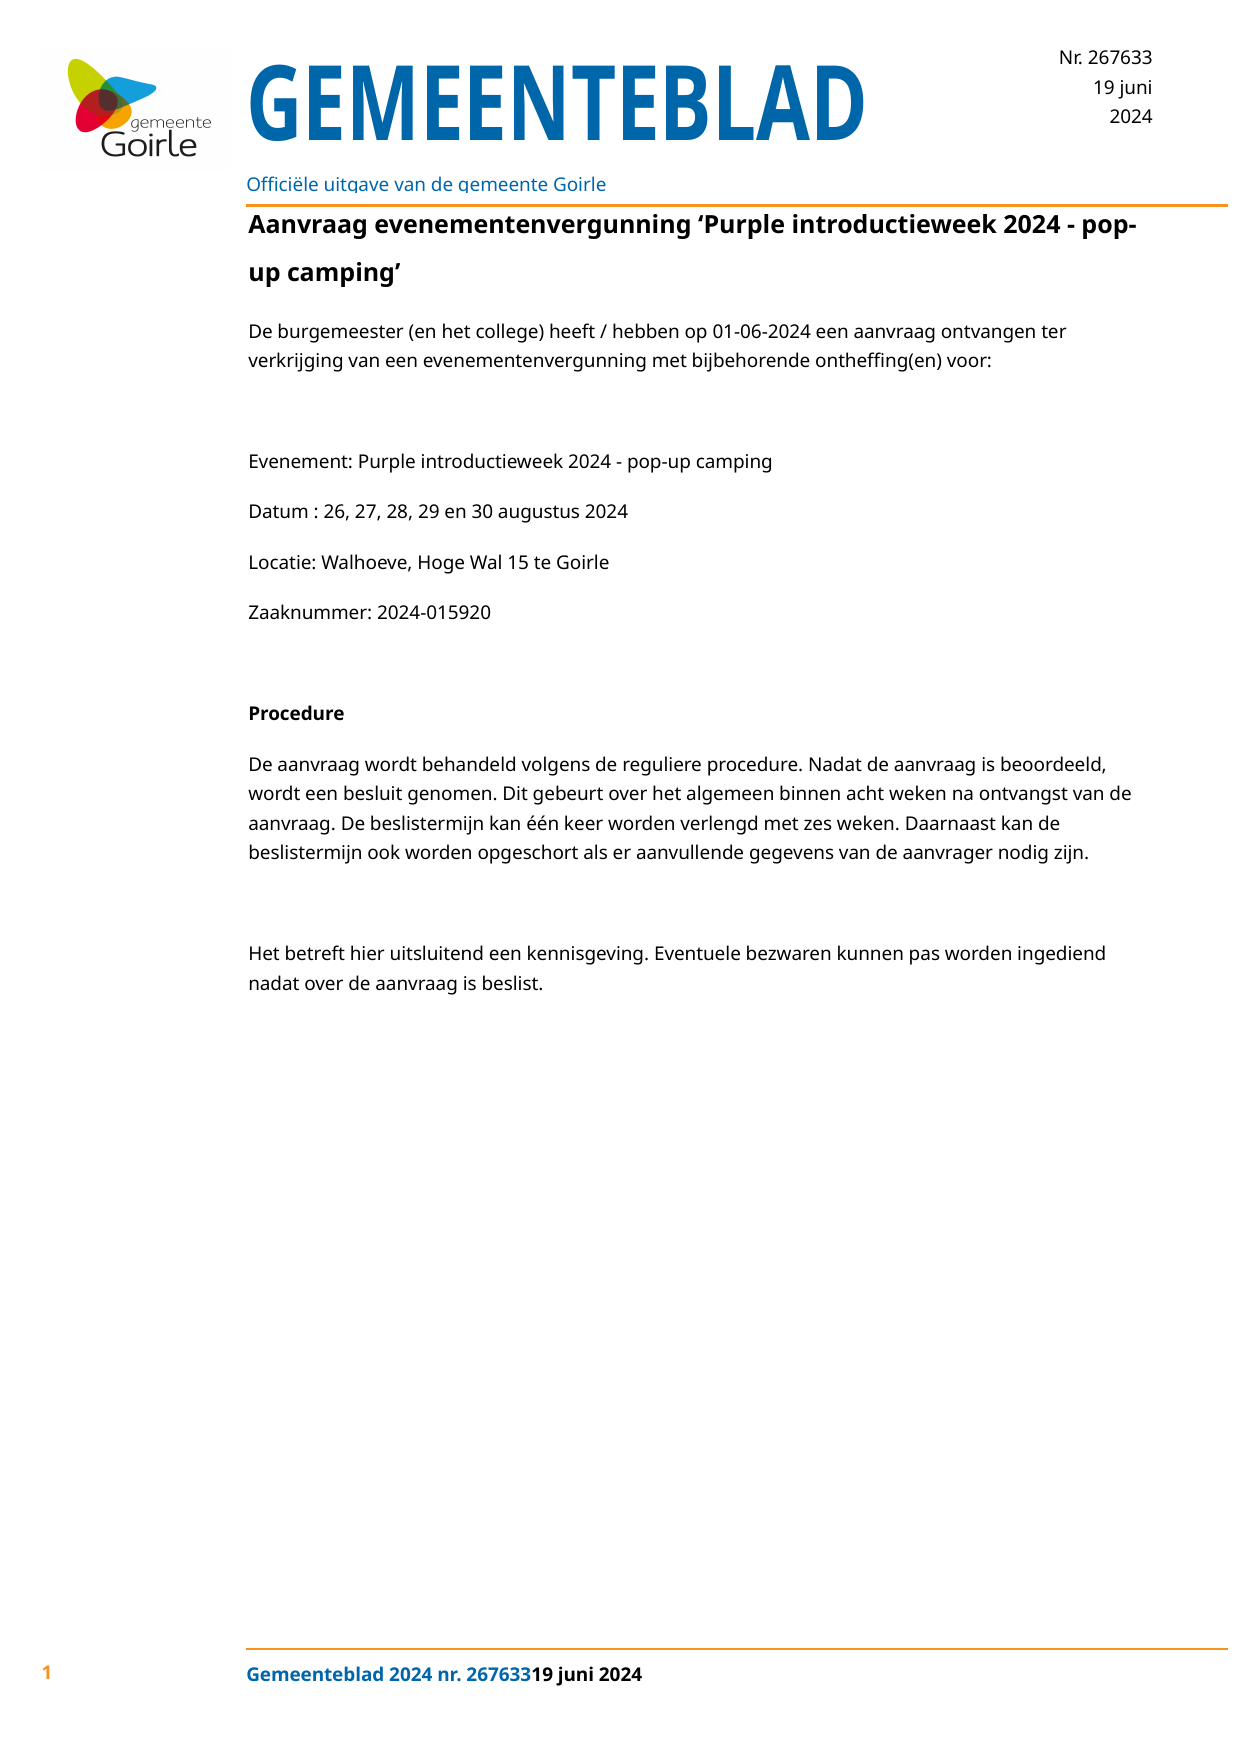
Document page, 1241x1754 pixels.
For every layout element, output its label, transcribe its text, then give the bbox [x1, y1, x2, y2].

text Aanvraag evenementenvergunning ‘Purple introductieweek 2024 - pop-up camping’ [248, 207, 1152, 288]
text Zaaknummer: 2024-015920 [248, 599, 1152, 625]
picture [41, 47, 231, 172]
text Locatie: Walhoeve, Hoge Wal 15 te Goirle [248, 549, 1152, 575]
text De burgemeester (en het college) heeft / hebben op 01-06-2024 een aanvraag ontvangen ter verkrijging van een evenementenvergunning met bijbehorende ontheffing(en) voor: [248, 318, 1152, 373]
text Het betreft hier uitsluitend een kennisgeving. Eventuele bezwaren kunnen pas worden ingediend nadat over de aanvraag is beslist. [248, 940, 1152, 996]
text Datum : 26, 27, 28, 29 en 30 augustus 2024 [248, 499, 1152, 524]
text Evenement: Purple introductieweek 2024 - pop-up camping [248, 448, 1152, 474]
text De aanvraag wordt behandeld volgens de reguliere procedure. Nadat de aanvraag is beoordeeld, wordt een besluit genomen. Dit gebeurt over het algemeen binnen acht weken na ontvangst van de aanvraag. De beslistermijn kan één keer worden verlengd met zes weken. Daarnaast kan de beslistermijn ook worden opgeschort als er aanvullende gegevens van de aanvrager nodig zijn. [248, 751, 1152, 865]
text Procedure [248, 700, 1152, 726]
